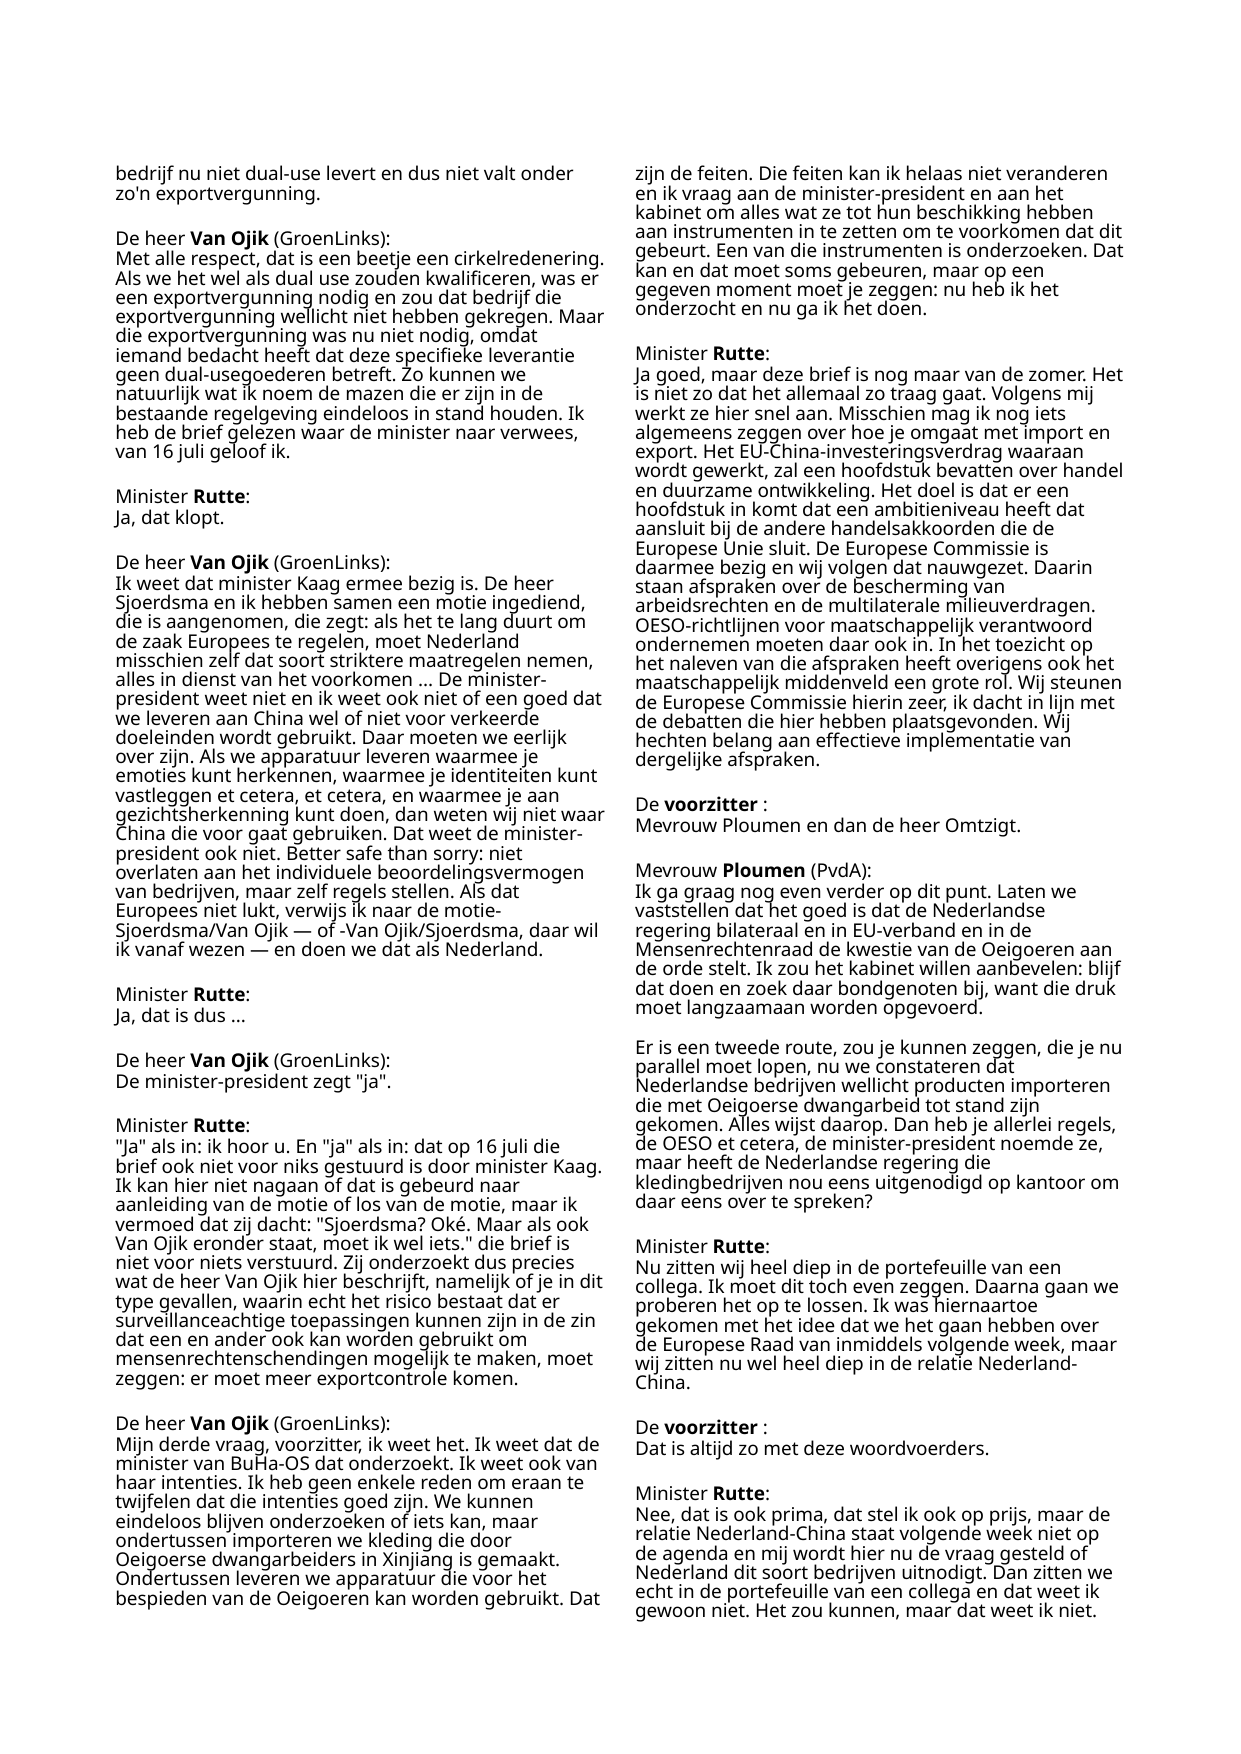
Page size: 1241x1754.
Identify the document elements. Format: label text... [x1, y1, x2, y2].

text Nu zitten wij heel diep in de portefeuille van een collega. Ik moet dit toch even zeggen. Daarna gaan we proberen het op te lossen. Ik was hiernaartoe gekomen met het idee dat we het gaan hebben over de Europese Raad van inmiddels volgende week, maar wij zitten nu wel heel diep in de relatie Nederland-China. [635, 1259, 1125, 1394]
text Minister Rutte: [635, 1233, 1125, 1259]
text Dat is altijd zo met deze woordvoerders. [635, 1440, 1125, 1459]
text Minister Rutte: [115, 1113, 605, 1138]
text Ja, dat is dus ... [115, 1007, 605, 1026]
text De heer Van Ojik (GroenLinks): [115, 1410, 605, 1436]
text Nee, dat is ook prima, dat stel ik ook op prijs, maar de relatie Nederland-China staat volgende week niet op de agenda en mij wordt hier nu de vraag gesteld of Nederland dit soort bedrijven uitnodigt. Dan zitten we echt in de portefeuille van een collega en dat weet ik gewoon niet. Het zou kunnen, maar dat weet ik niet. [635, 1506, 1125, 1622]
text De heer Van Ojik (GroenLinks): [115, 1047, 605, 1073]
text Er is een tweede route, zou je kunnen zeggen, die je nu parallel moet lopen, nu we constateren dat Nederlandse bedrijven wellicht producten importeren die met Oeigoerse dwangarbeid tot stand zijn gekomen. Alles wijst daarop. Dan heb je allerlei regels, de OESO et cetera, de minister-president noemde ze, maar heeft de Nederlandse regering die kledingbedrijven nou eens uitgenodigd op kantoor om daar eens over te spreken? [635, 1039, 1125, 1212]
text De minister-president zegt "ja". [115, 1073, 605, 1092]
text Mevrouw Ploumen en dan de heer Omtzigt. [635, 817, 1125, 837]
text Minister Rutte: [115, 981, 605, 1007]
text De voorzitter : [635, 792, 1125, 817]
text Mevrouw Ploumen (PvdA): [635, 857, 1125, 883]
text Minister Rutte: [115, 483, 605, 509]
text zijn de feiten. Die feiten kan ik helaas niet veranderen en ik vraag aan de minister-president en aan het kabinet om alles wat ze tot hun beschikking hebben aan instrumenten in te zetten om te voorkomen dat dit gebeurt. Een van die instrumenten is onderzoeken. Dat kan en dat moet soms gebeuren, maar op een gegeven moment moet je zeggen: nu heb ik het onderzocht en nu ga ik het doen. [635, 165, 1125, 319]
text Ik ga graag nog even verder op dit punt. Laten we vaststellen dat het goed is dat de Nederlandse regering bilateraal en in EU-verband en in de Mensenrechtenraad de kwestie van de Oeigoeren aan de orde stelt. Ik zou het kabinet willen aanbevelen: blijf dat doen en zoek daar bondgenoten bij, want die druk moet langzaamaan worden opgevoerd. [635, 883, 1125, 1018]
text Ja goed, maar deze brief is nog maar van de zomer. Het is niet zo dat het allemaal zo traag gaat. Volgens mij werkt ze hier snel aan. Misschien mag ik nog iets algemeens zeggen over hoe je omgaat met import en export. Het EU-China-investeringsverdrag waaraan wordt gewerkt, zal een hoofdstuk bevatten over handel en duurzame ontwikkeling. Het doel is dat er een hoofdstuk in komt dat een ambitieniveau heeft dat aansluit bij de andere handelsakkoorden die de Europese Unie sluit. De Europese Commissie is daarmee bezig en wij volgen dat nauwgezet. Daarin staan afspraken over de bescherming van arbeidsrechten en de multilaterale milieuverdragen. OESO-richtlijnen voor maatschappelijk verantwoord ondernemen moeten daar ook in. In het toezicht op het naleven van die afspraken heeft overigens ook het maatschappelijk middenveld een grote rol. Wij steunen de Europese Commissie hierin zeer, ik dacht in lijn met de debatten die hier hebben plaatsgevonden. Wij hechten belang aan effectieve implementatie van dergelijke afspraken. [635, 366, 1125, 771]
text De heer Van Ojik (GroenLinks): [115, 549, 605, 575]
text Minister Rutte: [635, 340, 1125, 366]
text Ik weet dat minister Kaag ermee bezig is. De heer Sjoerdsma en ik hebben samen een motie ingediend, die is aangenomen, die zegt: als het te lang duurt om de zaak Europees te regelen, moet Nederland misschien zelf dat soort striktere maatregelen nemen, alles in dienst van het voorkomen ... De minister-president weet niet en ik weet ook niet of een goed dat we leveren aan China wel of niet voor verkeerde doeleinden wordt gebruikt. Daar moeten we eerlijk over zijn. Als we apparatuur leveren waarmee je emoties kunt herkennen, waarmee je identiteiten kunt vastleggen et cetera, et cetera, en waarmee je aan gezichtsherkenning kunt doen, dan weten wij niet waar China die voor gaat gebruiken. Dat weet de minister-president ook niet. Better safe than sorry: niet overlaten aan het individuele beoordelingsvermogen van bedrijven, maar zelf regels stellen. Als dat Europees niet lukt, verwijs ik naar de motie-Sjoerdsma/Van Ojik — of -Van Ojik/Sjoerdsma, daar wil ik vanaf wezen — en doen we dat als Nederland. [115, 575, 605, 960]
text Met alle respect, dat is een beetje een cirkelredenering. Als we het wel als dual use zouden kwalificeren, was er een exportvergunning nodig en zou dat bedrijf die exportvergunning wellicht niet hebben gekregen. Maar die exportvergunning was nu niet nodig, omdat iemand bedacht heeft dat deze specifieke leverantie geen dual-usegoederen betreft. Zo kunnen we natuurlijk wat ik noem de mazen die er zijn in de bestaande regelgeving eindeloos in stand houden. Ik heb de brief gelezen waar de minister naar verwees, van 16 juli geloof ik. [115, 250, 605, 462]
text De heer Van Ojik (GroenLinks): [115, 225, 605, 250]
text Ja, dat klopt. [115, 509, 605, 528]
text bedrijf nu niet dual-use levert en dus niet valt onder zo'n exportvergunning. [115, 165, 605, 204]
text Mijn derde vraag, voorzitter, ik weet het. Ik weet dat de minister van BuHa-OS dat onderzoekt. Ik weet ook van haar intenties. Ik heb geen enkele reden om eraan te twijfelen dat die intenties goed zijn. We kunnen eindeloos blijven onderzoeken of iets kan, maar ondertussen importeren we kleding die door Oeigoerse dwangarbeiders in Xinjiang is gemaakt. Ondertussen leveren we apparatuur die voor het bespieden van de Oeigoeren kan worden gebruikt. Dat [115, 1436, 605, 1609]
text "Ja" als in: ik hoor u. En "ja" als in: dat op 16 juli die brief ook niet voor niks gestuurd is door minister Kaag. Ik kan hier niet nagaan of dat is gebeurd naar aanleiding van de motie of los van de motie, maar ik vermoed dat zij dacht: "Sjoerdsma? Oké. Maar als ook Van Ojik eronder staat, moet ik wel iets." die brief is niet voor niets verstuurd. Zij onderzoekt dus precies wat de heer Van Ojik hier beschrijft, namelijk of je in dit type gevallen, waarin echt het risico bestaat dat er surveillanceachtige toepassingen kunnen zijn in de zin dat een en ander ook kan worden gebruikt om mensenrechtenschendingen mogelijk te maken, moet zeggen: er moet meer exportcontrole komen. [115, 1138, 605, 1389]
text Minister Rutte: [635, 1480, 1125, 1506]
text De voorzitter : [635, 1414, 1125, 1440]
